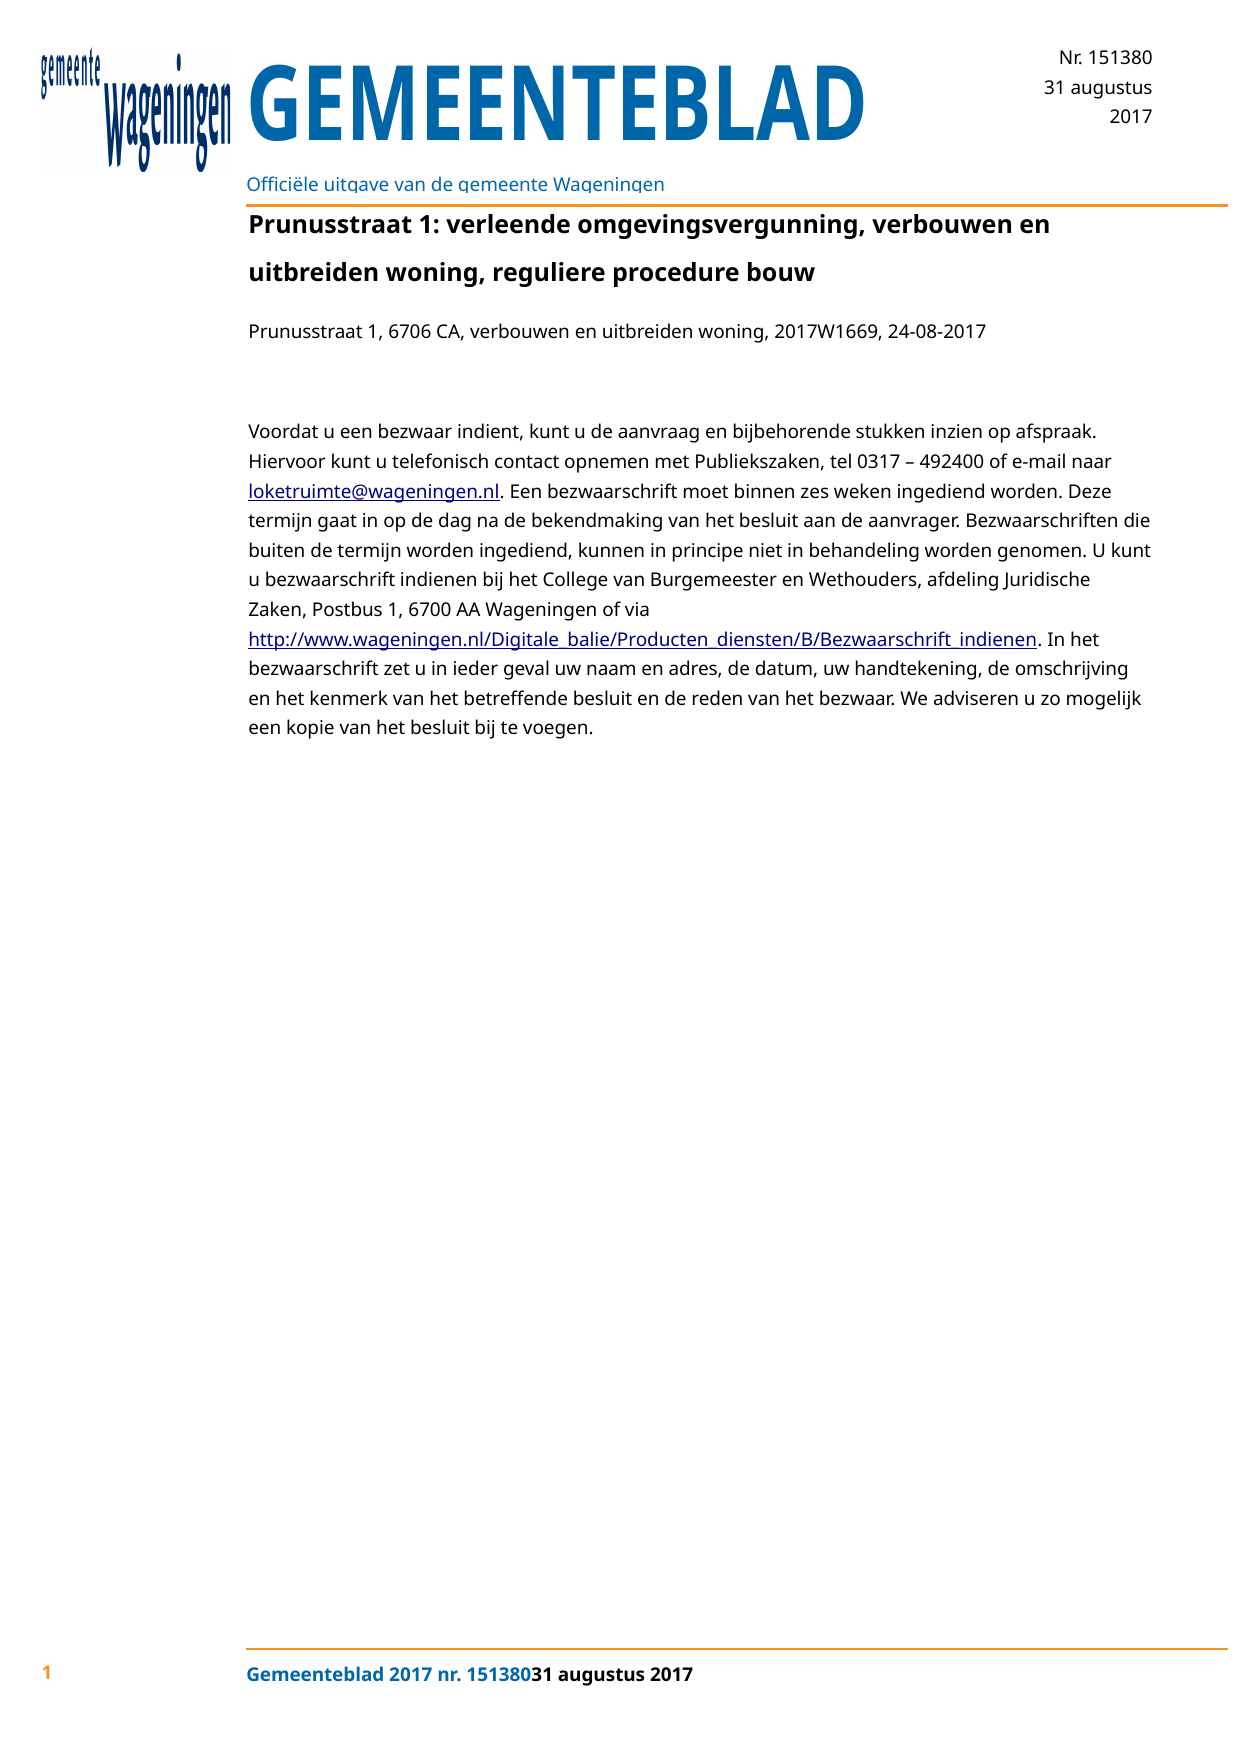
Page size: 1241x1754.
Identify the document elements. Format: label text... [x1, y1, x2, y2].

text Prunusstraat 1, 6706 CA, verbouwen en uitbreiden woning, 2017W1669, 24-08-2017 [248, 318, 1152, 344]
text Prunusstraat 1: verleende omgevingsvergunning, verbouwen en uitbreiden woning, reguliere procedure bouw [248, 207, 1152, 288]
picture [41, 47, 231, 172]
text Voordat u een bezwaar indient, kunt u de aanvraag en bijbehorende stukken inzien op afspraak. Hiervoor kunt u telefonisch contact opnemen met Publiekszaken, tel 0317 – 492400 of e-mail naar loketruimte@wageningen.nl. Een bezwaarschrift moet binnen zes weken ingediend worden. Deze termijn gaat in op de dag na de bekendmaking van het besluit aan de aanvrager. Bezwaarschriften die buiten de termijn worden ingediend, kunnen in principe niet in behandeling worden genomen. U kunt u bezwaarschrift indienen bij het College van Burgemeester en Wethouders, afdeling Juridische Zaken, Postbus 1, 6700 AA Wageningen of via http://www.wageningen.nl/Digitale_balie/Producten_diensten/B/Bezwaarschrift_indienen. In het bezwaarschrift zet u in ieder geval uw naam en adres, de datum, uw handtekening, de omschrijving en het kenmerk van het betreffende besluit en de reden van het bezwaar. We adviseren u zo mogelijk een kopie van het besluit bij te voegen. [248, 419, 1152, 740]
